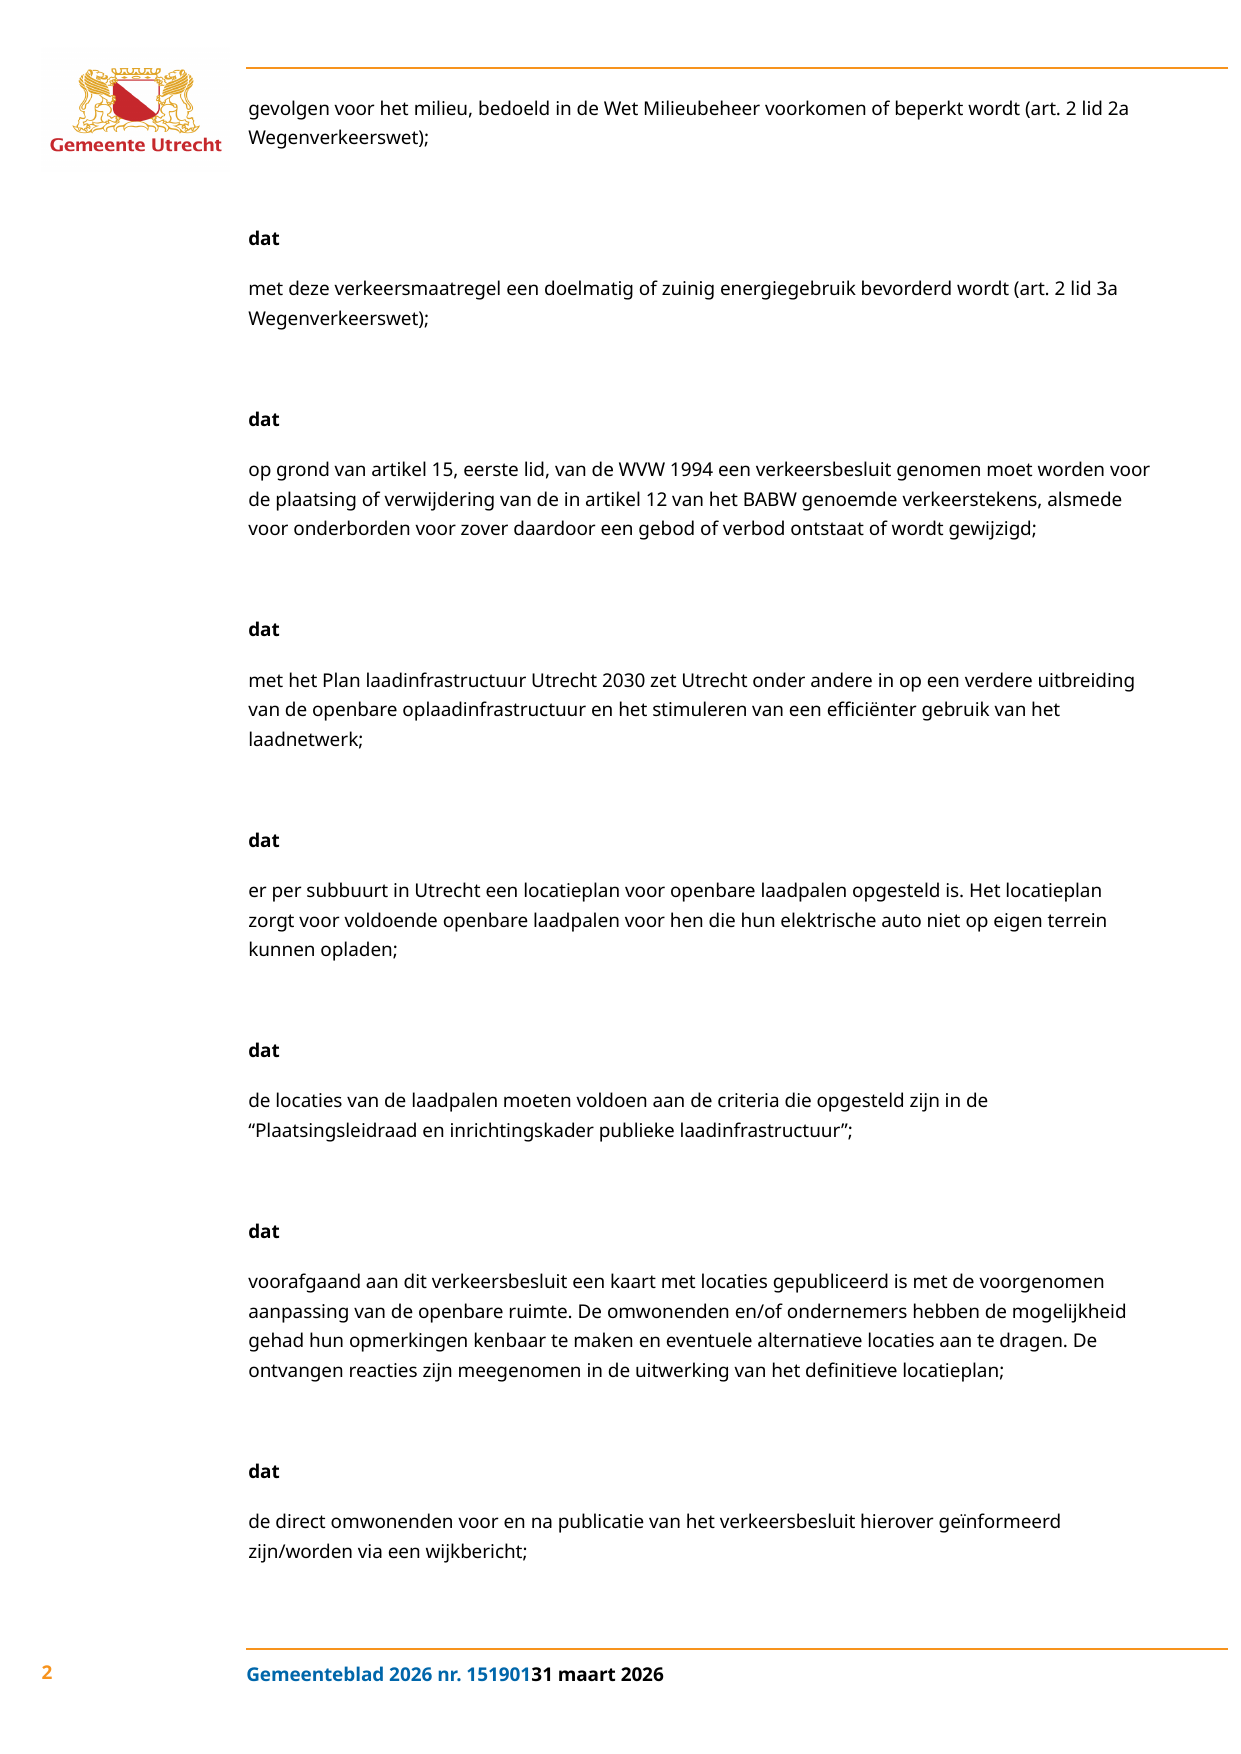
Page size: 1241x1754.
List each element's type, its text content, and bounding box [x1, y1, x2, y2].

text de direct omwonenden voor en na publicatie van het verkeersbesluit hierover geïnformeerd zijn/worden via een wijkbericht; [248, 1508, 1152, 1564]
text met deze verkeersmaatregel een doelmatig of zuinig energiegebruik bevorderd wordt (art. 2 lid 3a Wegenverkeerswet); [248, 276, 1152, 331]
text dat [248, 1458, 1152, 1484]
text er per subbuurt in Utrecht een locatieplan voor openbare laadpalen opgesteld is. Het locatieplan zorgt voor voldoende openbare laadpalen voor hen die hun elektrische auto niet op eigen terrein kunnen opladen; [248, 877, 1152, 962]
text dat [248, 1218, 1152, 1244]
text met het Plan laadinfrastructuur Utrecht 2030 zet Utrecht onder andere in op een verdere uitbreiding van de openbare oplaadinfrastructuur en het stimuleren van een efficiënter gebruik van het laadnetwerk; [248, 667, 1152, 752]
text gevolgen voor het milieu, bedoeld in de Wet Milieubeheer voorkomen of beperkt wordt (art. 2 lid 2a Wegenverkeerswet); [248, 95, 1152, 150]
text dat [248, 406, 1152, 432]
text dat [248, 827, 1152, 853]
text dat [248, 616, 1152, 642]
text dat [248, 225, 1152, 251]
text voorafgaand aan dit verkeersbesluit een kaart met locaties gepubliceerd is met de voorgenomen aanpassing van de openbare ruimte. De omwonenden en/of ondernemers hebben de mogelijkheid gehad hun opmerkingen kenbaar te maken en eventuele alternatieve locaties aan te dragen. De ontvangen reacties zijn meegenomen in de uitwerking van het definitieve locatieplan; [248, 1268, 1152, 1383]
text de locaties van de laadpalen moeten voldoen aan de criteria die opgesteld zijn in de “Plaatsingsleidraad en inrichtingskader publieke laadinfrastructuur”; [248, 1088, 1152, 1143]
text dat [248, 1037, 1152, 1063]
picture [41, 47, 231, 172]
text op grond van artikel 15, eerste lid, van de WVW 1994 een verkeersbesluit genomen moet worden voor de plaatsing of verwijdering van de in artikel 12 van het BABW genoemde verkeerstekens, alsmede voor onderborden voor zover daardoor een gebod of verbod ontstaat of wordt gewijzigd; [248, 456, 1152, 541]
